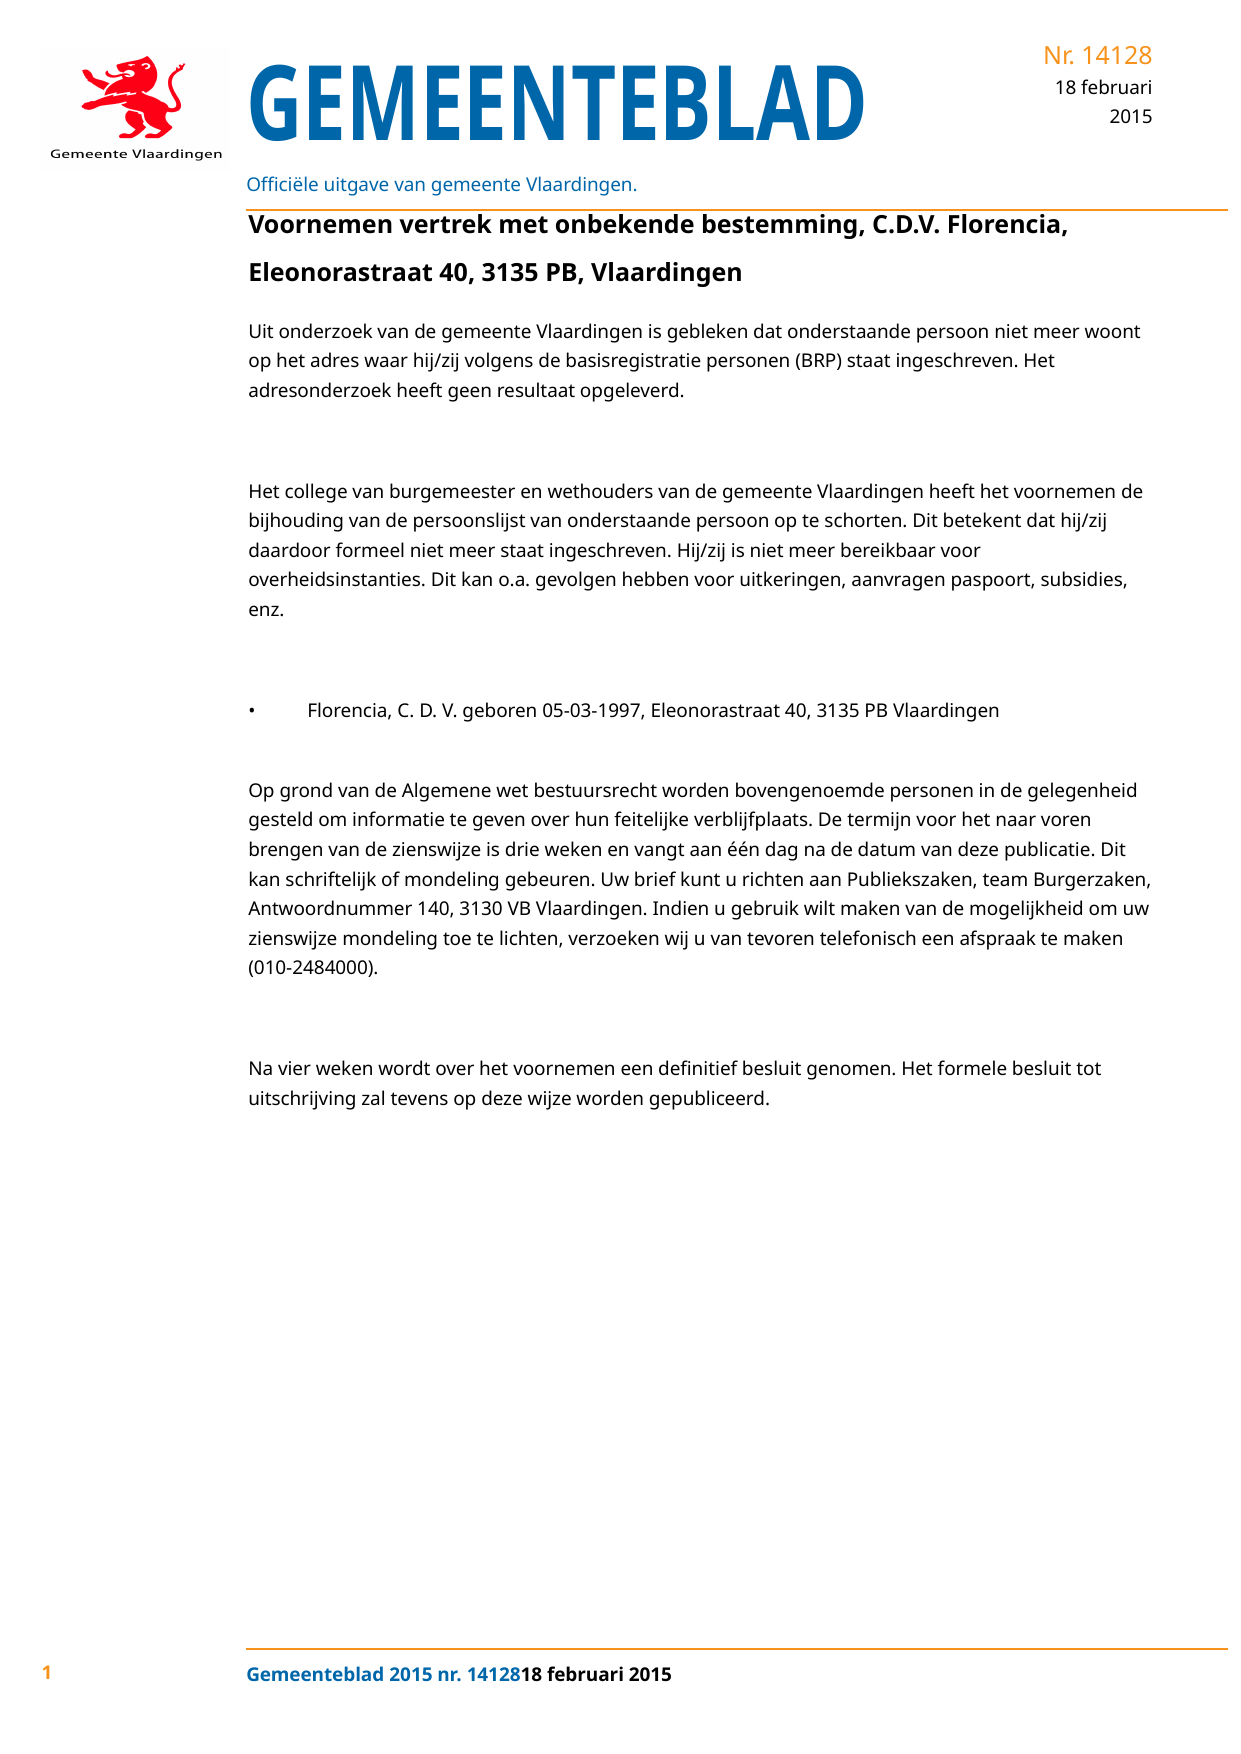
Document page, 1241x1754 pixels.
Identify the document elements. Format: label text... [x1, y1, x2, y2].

text Op grond van de Algemene wet bestuursrecht worden bovengenoemde personen in de gelegenheid gesteld om informatie te geven over hun feitelijke verblijfplaats. De termijn voor het naar voren brengen van de zienswijze is drie weken en vangt aan één dag na de datum van deze publicatie. Dit kan schriftelijk of mondeling gebeuren. Uw brief kunt u richten aan Publiekszaken, team Burgerzaken, Antwoordnummer 140, 3130 VB Vlaardingen. Indien u gebruik wilt maken van de mogelijkheid om uw zienswijze mondeling toe te lichten, verzoeken wij u van tevoren telefonisch een afspraak te maken (010-2484000). [248, 777, 1152, 980]
picture [41, 47, 231, 172]
text Na vier weken wordt over het voornemen een definitief besluit genomen. Het formele besluit tot uitschrijving zal tevens op deze wijze worden gepubliceerd. [248, 1055, 1152, 1111]
list Florencia, C. D. V. geboren 05-03-1997, Eleonorastraat 40, 3135 PB Vlaardingen [248, 697, 1152, 723]
text Voornemen vertrek met onbekende bestemming, C.D.V. Florencia, Eleonorastraat 40, 3135 PB, Vlaardingen [248, 211, 1152, 288]
text Uit onderzoek van de gemeente Vlaardingen is gebleken dat onderstaande persoon niet meer woont op het adres waar hij/zij volgens de basisregistratie personen (BRP) staat ingeschreven. Het adresonderzoek heeft geen resultaat opgeleverd. [248, 318, 1152, 403]
text Het college van burgemeester en wethouders van de gemeente Vlaardingen heeft het voornemen de bijhouding van de persoonslijst van onderstaande persoon op te schorten. Dit betekent dat hij/zij daardoor formeel niet meer staat ingeschreven. Hij/zij is niet meer bereikbaar voor overheidsinstanties. Dit kan o.a. gevolgen hebben voor uitkeringen, aanvragen paspoort, subsidies, enz. [248, 478, 1152, 622]
